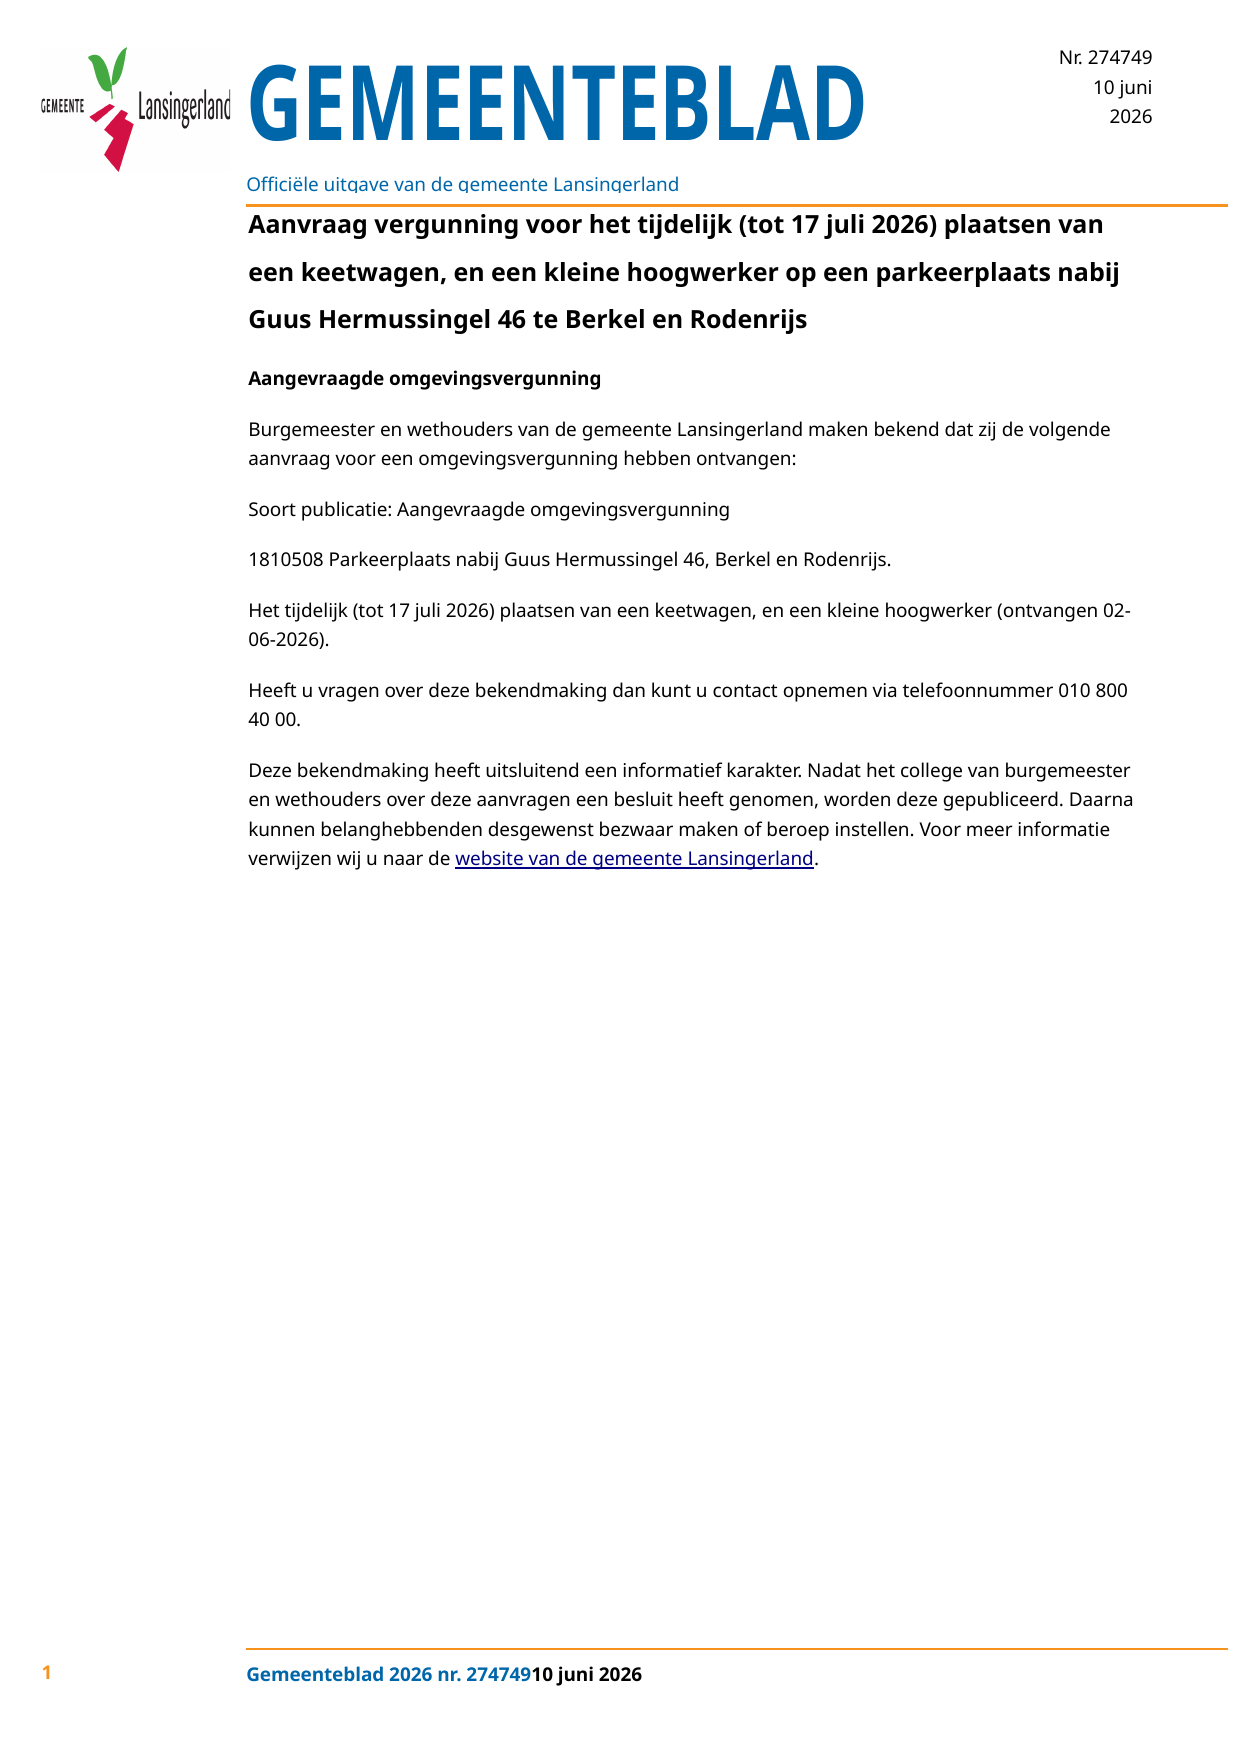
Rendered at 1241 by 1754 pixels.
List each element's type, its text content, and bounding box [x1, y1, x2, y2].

text Soort publicatie: Aangevraagde omgevingsvergunning [248, 496, 1152, 522]
text Deze bekendmaking heeft uitsluitend een informatief karakter. Nadat het college van burgemeester en wethouders over deze aanvragen een besluit heeft genomen, worden deze gepubliceerd. Daarna kunnen belanghebbenden desgewenst bezwaar maken of beroep instellen. Voor meer informatie verwijzen wij u naar de website van de gemeente Lansingerland. [248, 757, 1152, 871]
text Aanvraag vergunning voor het tijdelijk (tot 17 juli 2026) plaatsen van een keetwagen, en een kleine hoogwerker op een parkeerplaats nabij Guus Hermussingel 46 te Berkel en Rodenrijs [248, 207, 1152, 336]
text 1810508 Parkeerplaats nabij Guus Hermussingel 46, Berkel en Rodenrijs. [248, 546, 1152, 572]
text Heeft u vragen over deze bekendmaking dan kunt u contact opnemen via telefoonnummer 010 800 40 00. [248, 677, 1152, 732]
text Burgemeester en wethouders van de gemeente Lansingerland maken bekend dat zij de volgende aanvraag voor een omgevingsvergunning hebben ontvangen: [248, 416, 1152, 471]
text Het tijdelijk (tot 17 juli 2026) plaatsen van een keetwagen, en een kleine hoogwerker (ontvangen 02-06-2026). [248, 597, 1152, 652]
text Aangevraagde omgevingsvergunning [248, 366, 1152, 391]
picture [41, 47, 231, 172]
